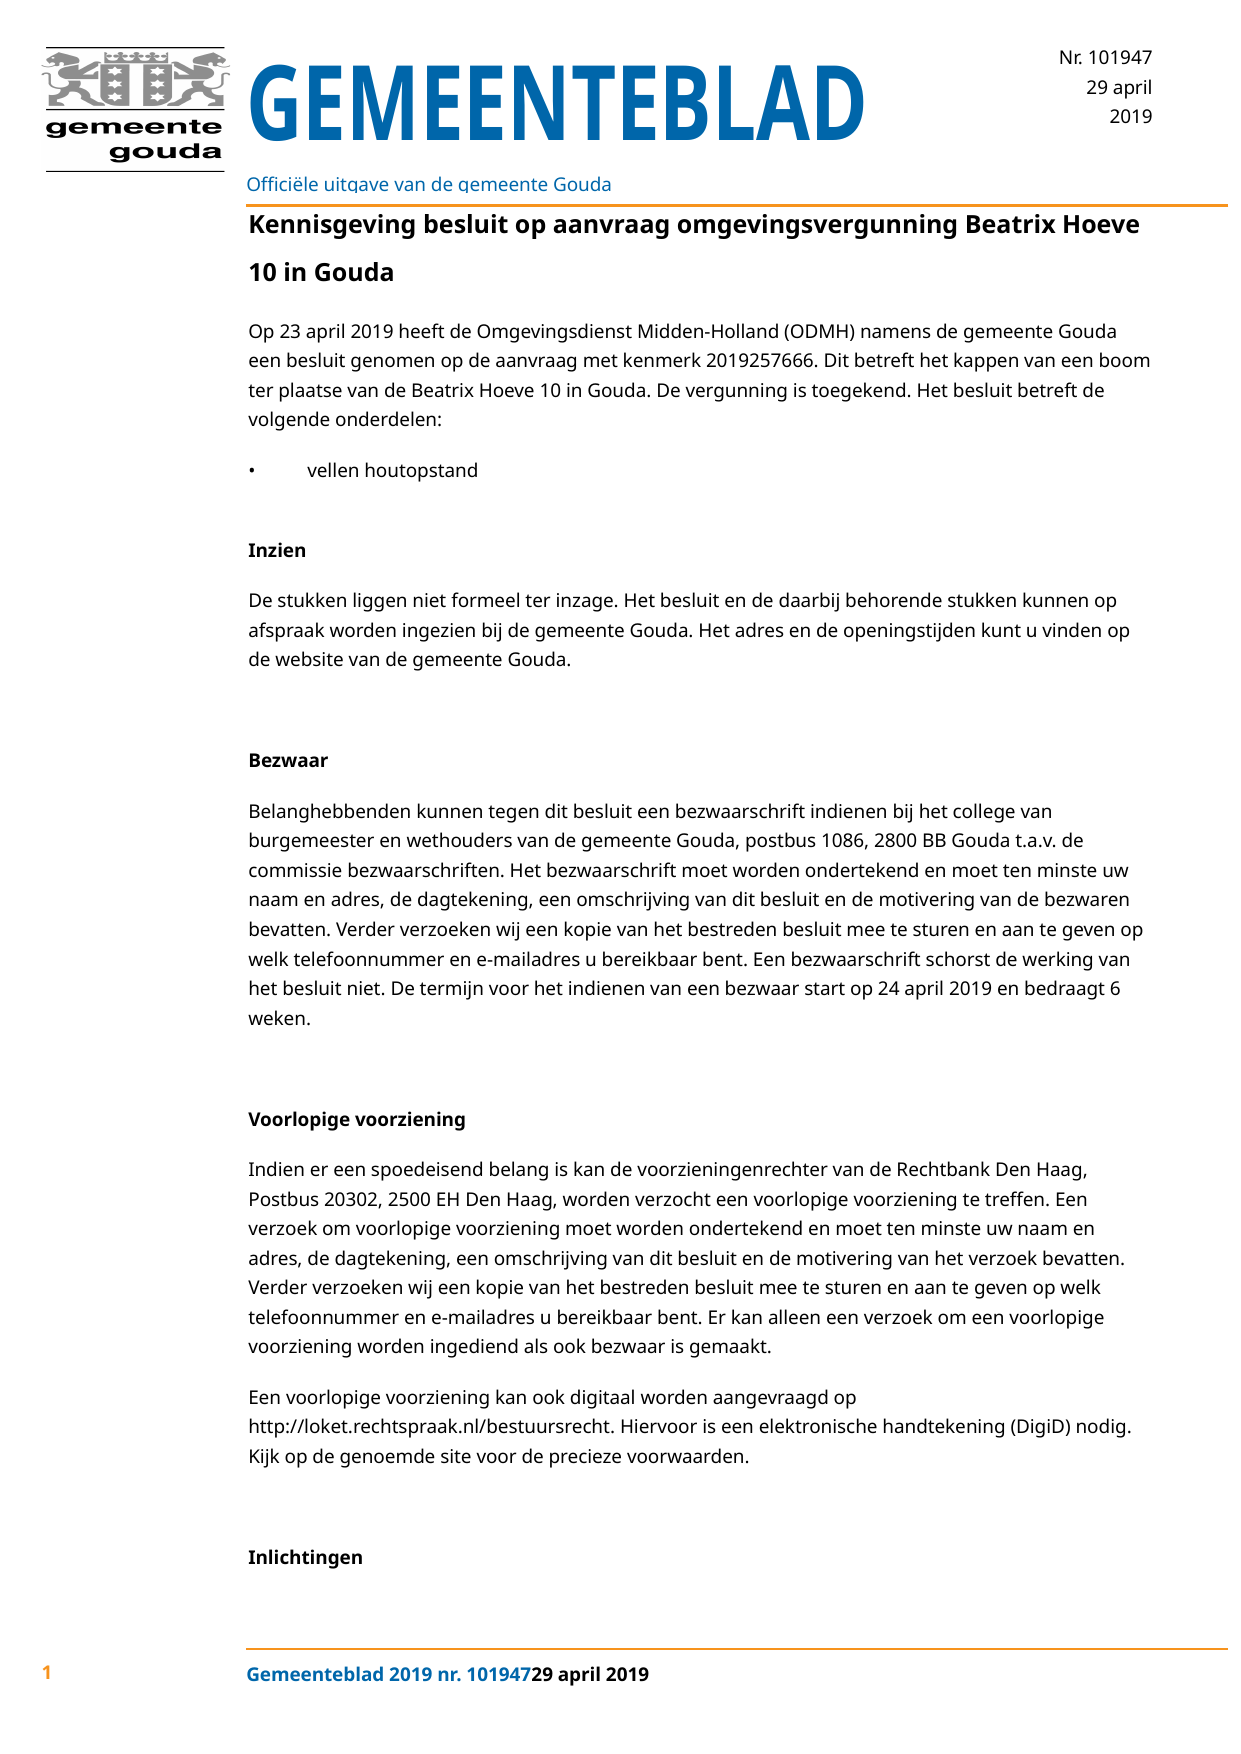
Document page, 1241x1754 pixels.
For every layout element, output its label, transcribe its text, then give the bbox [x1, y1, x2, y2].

text Kennisgeving besluit op aanvraag omgevingsvergunning Beatrix Hoeve 10 in Gouda [248, 207, 1152, 288]
text Op 23 april 2019 heeft de Omgevingsdienst Midden-Holland (ODMH) namens de gemeente Gouda een besluit genomen op de aanvraag met kenmerk 2019257666. Dit betreft het kappen van een boom ter plaatse van de Beatrix Hoeve 10 in Gouda. De vergunning is toegekend. Het besluit betreft de volgende onderdelen: [248, 318, 1152, 432]
text Een voorlopige voorziening kan ook digitaal worden aangevraagd op http://loket.rechtspraak.nl/bestuursrecht. Hiervoor is een elektronische handtekening (DigiD) nodig. Kijk op de genoemde site voor de precieze voorwaarden. [248, 1384, 1152, 1469]
picture [41, 47, 231, 172]
text Bezwaar [248, 747, 1152, 773]
text Voorlopige voorziening [248, 1106, 1152, 1132]
list vellen houtopstand [248, 457, 1152, 483]
text Indien er een spoedeisend belang is kan de voorzieningenrechter van de Rechtbank Den Haag, Postbus 20302, 2500 EH Den Haag, worden verzocht een voorlopige voorziening te treffen. Een verzoek om voorlopige voorziening moet worden ondertekend en moet ten minste uw naam en adres, de dagtekening, een omschrijving van dit besluit en de motivering van het verzoek bevatten. Verder verzoeken wij een kopie van het bestreden besluit mee te sturen en aan te geven op welk telefoonnummer en e-mailadres u bereikbaar bent. Er kan alleen een verzoek om een voorlopige voorziening worden ingediend als ook bezwaar is gemaakt. [248, 1156, 1152, 1359]
text Belanghebbenden kunnen tegen dit besluit een bezwaarschrift indienen bij het college van burgemeester en wethouders van de gemeente Gouda, postbus 1086, 2800 BB Gouda t.a.v. de commissie bezwaarschriften. Het bezwaarschrift moet worden ondertekend en moet ten minste uw naam en adres, de dagtekening, een omschrijving van dit besluit en de motivering van de bezwaren bevatten. Verder verzoeken wij een kopie van het bestreden besluit mee te sturen en aan te geven op welk telefoonnummer en e-mailadres u bereikbaar bent. Een bezwaarschrift schorst de werking van het besluit niet. De termijn voor het indienen van een bezwaar start op 24 april 2019 en bedraagt 6 weken. [248, 798, 1152, 1031]
text Inzien [248, 537, 1152, 563]
text Inlichtingen [248, 1544, 1152, 1570]
text De stukken liggen niet formeel ter inzage. Het besluit en de daarbij behorende stukken kunnen op afspraak worden ingezien bij de gemeente Gouda. Het adres en de openingstijden kunt u vinden op de website van de gemeente Gouda. [248, 587, 1152, 672]
